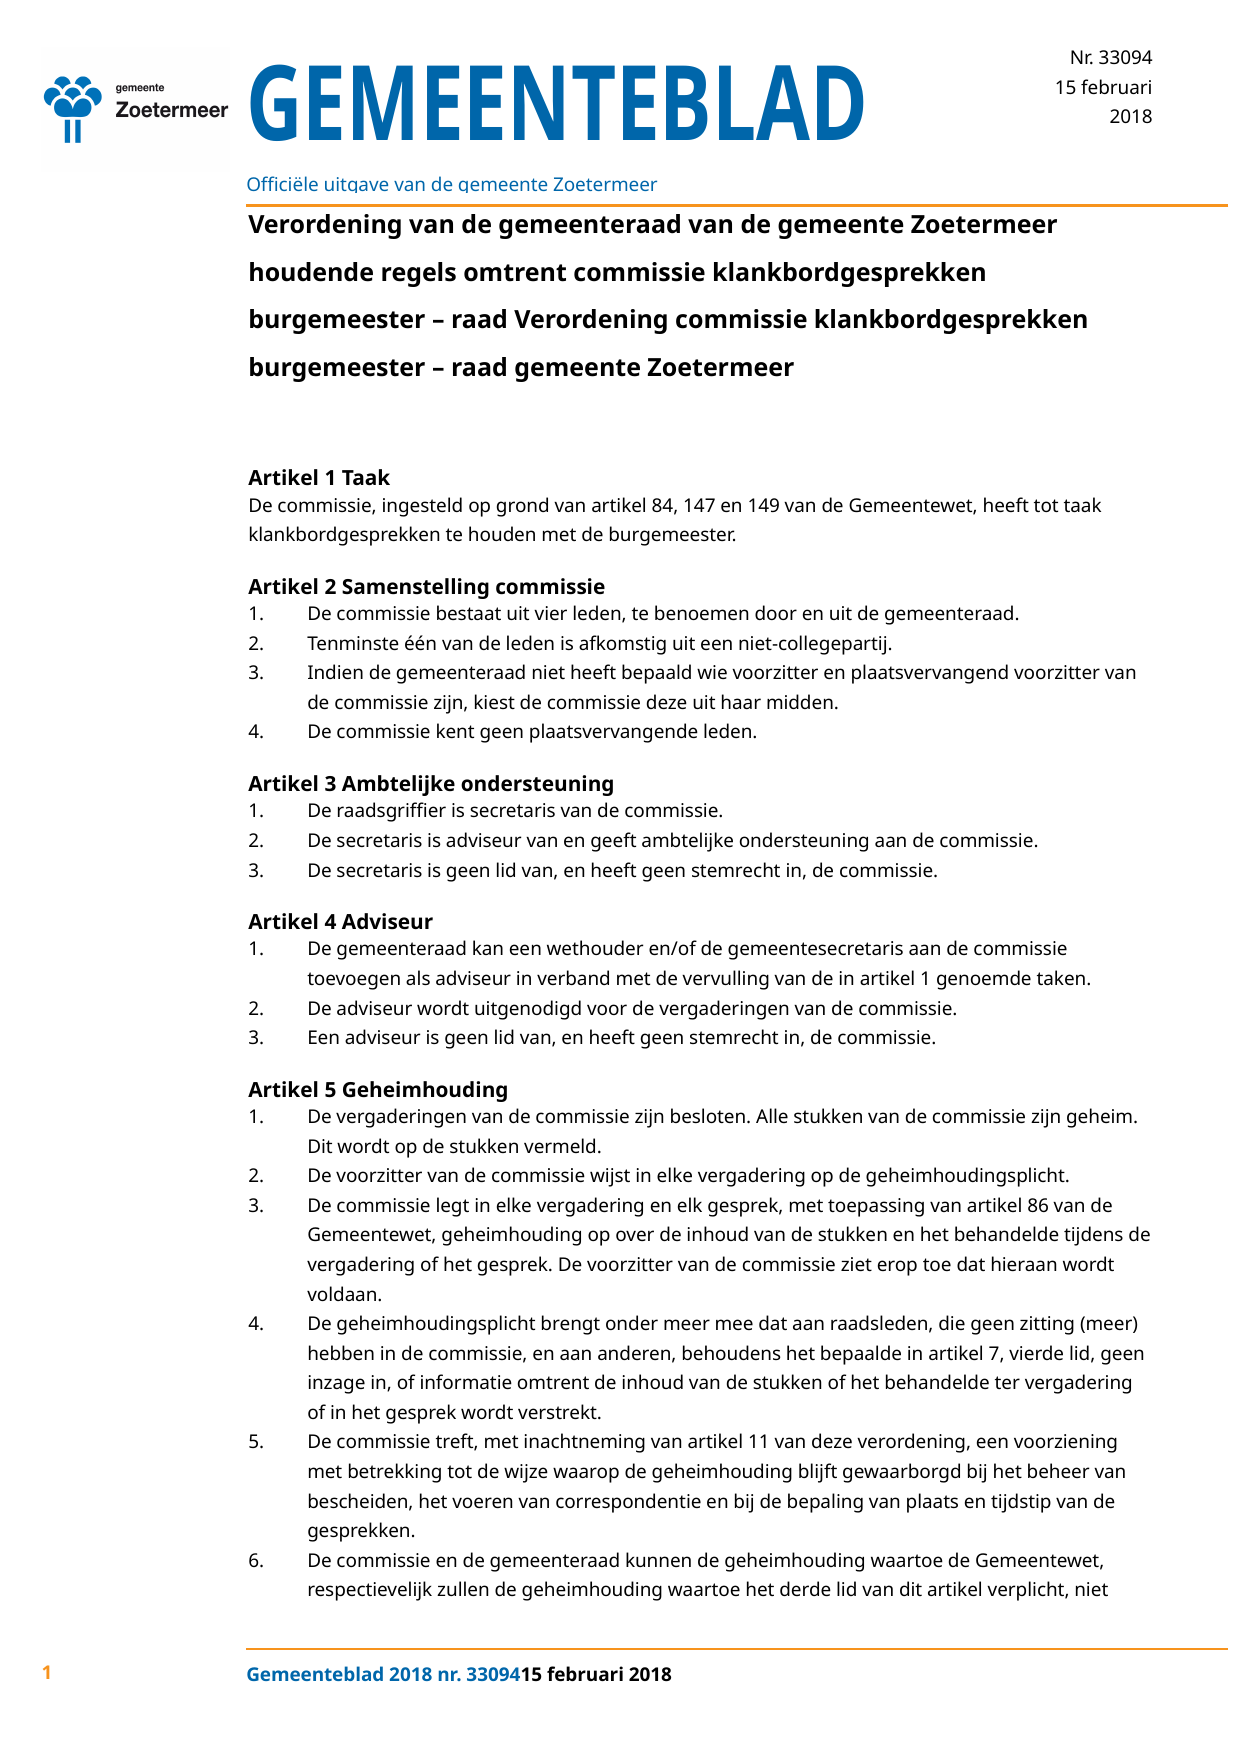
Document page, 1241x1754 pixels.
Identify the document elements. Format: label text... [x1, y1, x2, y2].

list De geheimhoudingsplicht brengt onder meer mee dat aan raadsleden, die geen zitting (meer) hebben in de commissie, en aan anderen, behoudens het bepaalde in artikel 7, vierde lid, geen inzage in, of informatie omtrent de inhoud van de stukken of het behandelde ter vergadering of in het gesprek wordt verstrekt. [248, 1310, 1152, 1425]
list Indien de gemeenteraad niet heeft bepaald wie voorzitter en plaatsvervangend voorzitter van de commissie zijn, kiest de commissie deze uit haar midden. [248, 659, 1152, 715]
text Artikel 3 Ambtelijke ondersteuning [248, 769, 1152, 798]
list De secretaris is geen lid van, en heeft geen stemrecht in, de commissie. [248, 857, 1152, 882]
list De voorzitter van de commissie wijst in elke vergadering op de geheimhoudingsplicht. [248, 1162, 1152, 1188]
picture [41, 47, 231, 172]
list De commissie treft, met inachtneming van artikel 11 van deze verordening, een voorziening met betrekking tot de wijze waarop de geheimhouding blijft gewaarborgd bij het beheer van bescheiden, het voeren van correspondentie en bij de bepaling van plaats en tijdstip van de gesprekken. [248, 1429, 1152, 1543]
text Verordening van de gemeenteraad van de gemeente Zoetermeer houdende regels omtrent commissie klankbordgesprekken burgemeester – raad Verordening commissie klankbordgesprekken burgemeester – raad gemeente Zoetermeer [248, 207, 1152, 384]
list De commissie legt in elke vergadering en elk gesprek, met toepassing van artikel 86 van de Gemeentewet, geheimhouding op over de inhoud van de stukken en het behandelde tijdens de vergadering of het gesprek. De voorzitter van de commissie ziet erop toe dat hieraan wordt voldaan. [248, 1192, 1152, 1306]
list De gemeenteraad kan een wethouder en/of de gemeentesecretaris aan de commissie toevoegen als adviseur in verband met de vervulling van de in artikel 1 genoemde taken. [248, 936, 1152, 991]
list De commissie bestaat uit vier leden, te benoemen door en uit de gemeenteraad. [248, 600, 1152, 626]
list De commissie kent geen plaatsvervangende leden. [248, 719, 1152, 744]
list Een adviseur is geen lid van, en heeft geen stemrecht in, de commissie. [248, 1024, 1152, 1050]
list De raadsgriffier is secretaris van de commissie. [248, 798, 1152, 823]
text Artikel 2 Samenstelling commissie [248, 572, 1152, 600]
list De vergaderingen van de commissie zijn besloten. Alle stukken van de commissie zijn geheim. Dit wordt op de stukken vermeld. [248, 1103, 1152, 1158]
text De commissie, ingesteld op grond van artikel 84, 147 en 149 van de Gemeentewet, heeft tot taak klankbordgesprekken te houden met de burgemeester. [248, 492, 1152, 547]
list De secretaris is adviseur van en geeft ambtelijke ondersteuning aan de commissie. [248, 827, 1152, 853]
text Artikel 4 Adviseur [248, 907, 1152, 936]
list Tenminste één van de leden is afkomstig uit een niet-collegepartij. [248, 630, 1152, 656]
list De adviseur wordt uitgenodigd voor de vergaderingen van de commissie. [248, 995, 1152, 1021]
list De commissie en de gemeenteraad kunnen de geheimhouding waartoe de Gemeentewet, respectievelijk zullen de geheimhouding waartoe het derde lid van dit artikel verplicht, niet [248, 1547, 1152, 1602]
text Artikel 5 Geheimhouding [248, 1075, 1152, 1103]
text Artikel 1 Taak [248, 463, 1152, 492]
